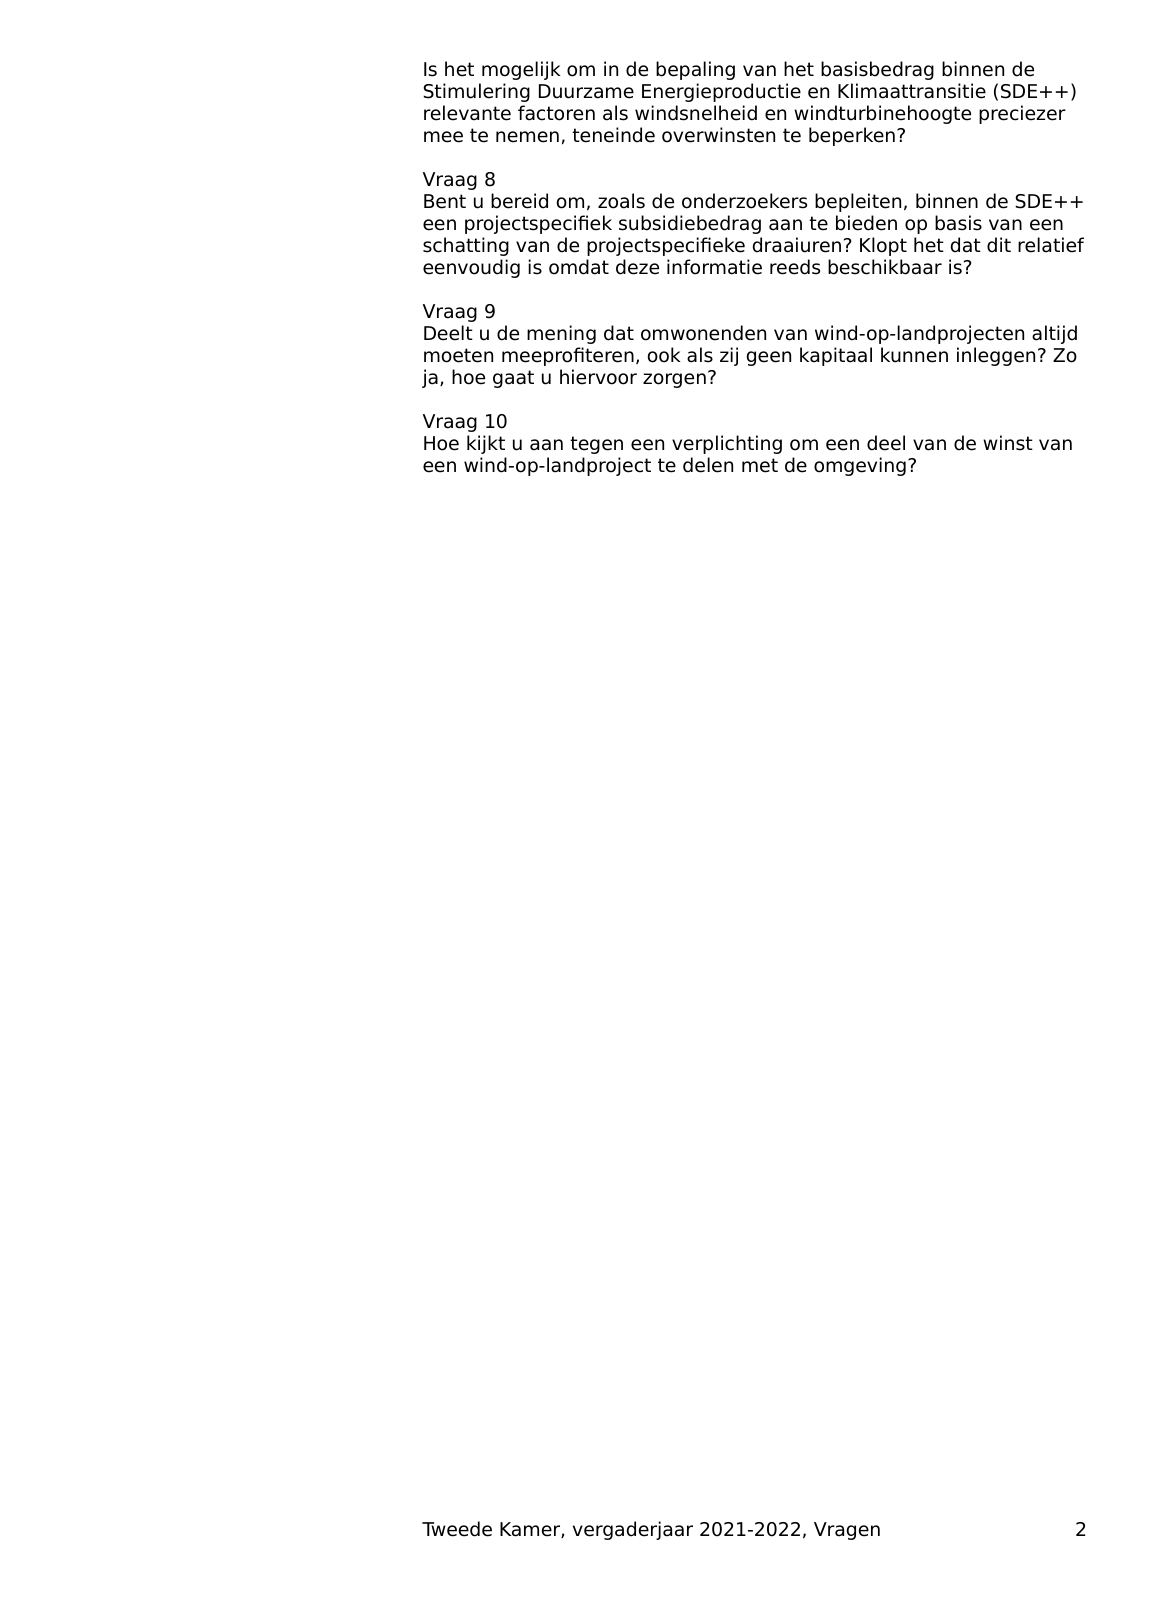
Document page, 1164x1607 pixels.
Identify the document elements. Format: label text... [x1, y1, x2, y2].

text Bent u bereid om, zoals de onderzoekers bepleiten, binnen de SDE++ een projectspecifiek subsidiebedrag aan te bieden op basis van een schatting van de projectspecifieke draaiuren? Klopt het dat dit relatief eenvoudig is omdat deze informatie reeds beschikbaar is? [422, 191, 1087, 279]
text Vraag 8 [422, 169, 1087, 191]
text Deelt u de mening dat omwonenden van wind-op-landprojecten altijd moeten meeprofiteren, ook als zij geen kapitaal kunnen inleggen? Zo ja, hoe gaat u hiervoor zorgen? [422, 323, 1087, 389]
text Hoe kijkt u aan tegen een verplichting om een deel van de winst van een wind-op-landproject te delen met de omgeving? [422, 433, 1087, 477]
text Vraag 10 [422, 411, 1087, 433]
text Vraag 9 [422, 301, 1087, 323]
text Is het mogelijk om in de bepaling van het basisbedrag binnen de Stimulering Duurzame Energieproductie en Klimaattransitie (SDE++) relevante factoren als windsnelheid en windturbinehoogte preciezer mee te nemen, teneinde overwinsten te beperken? [422, 59, 1087, 147]
